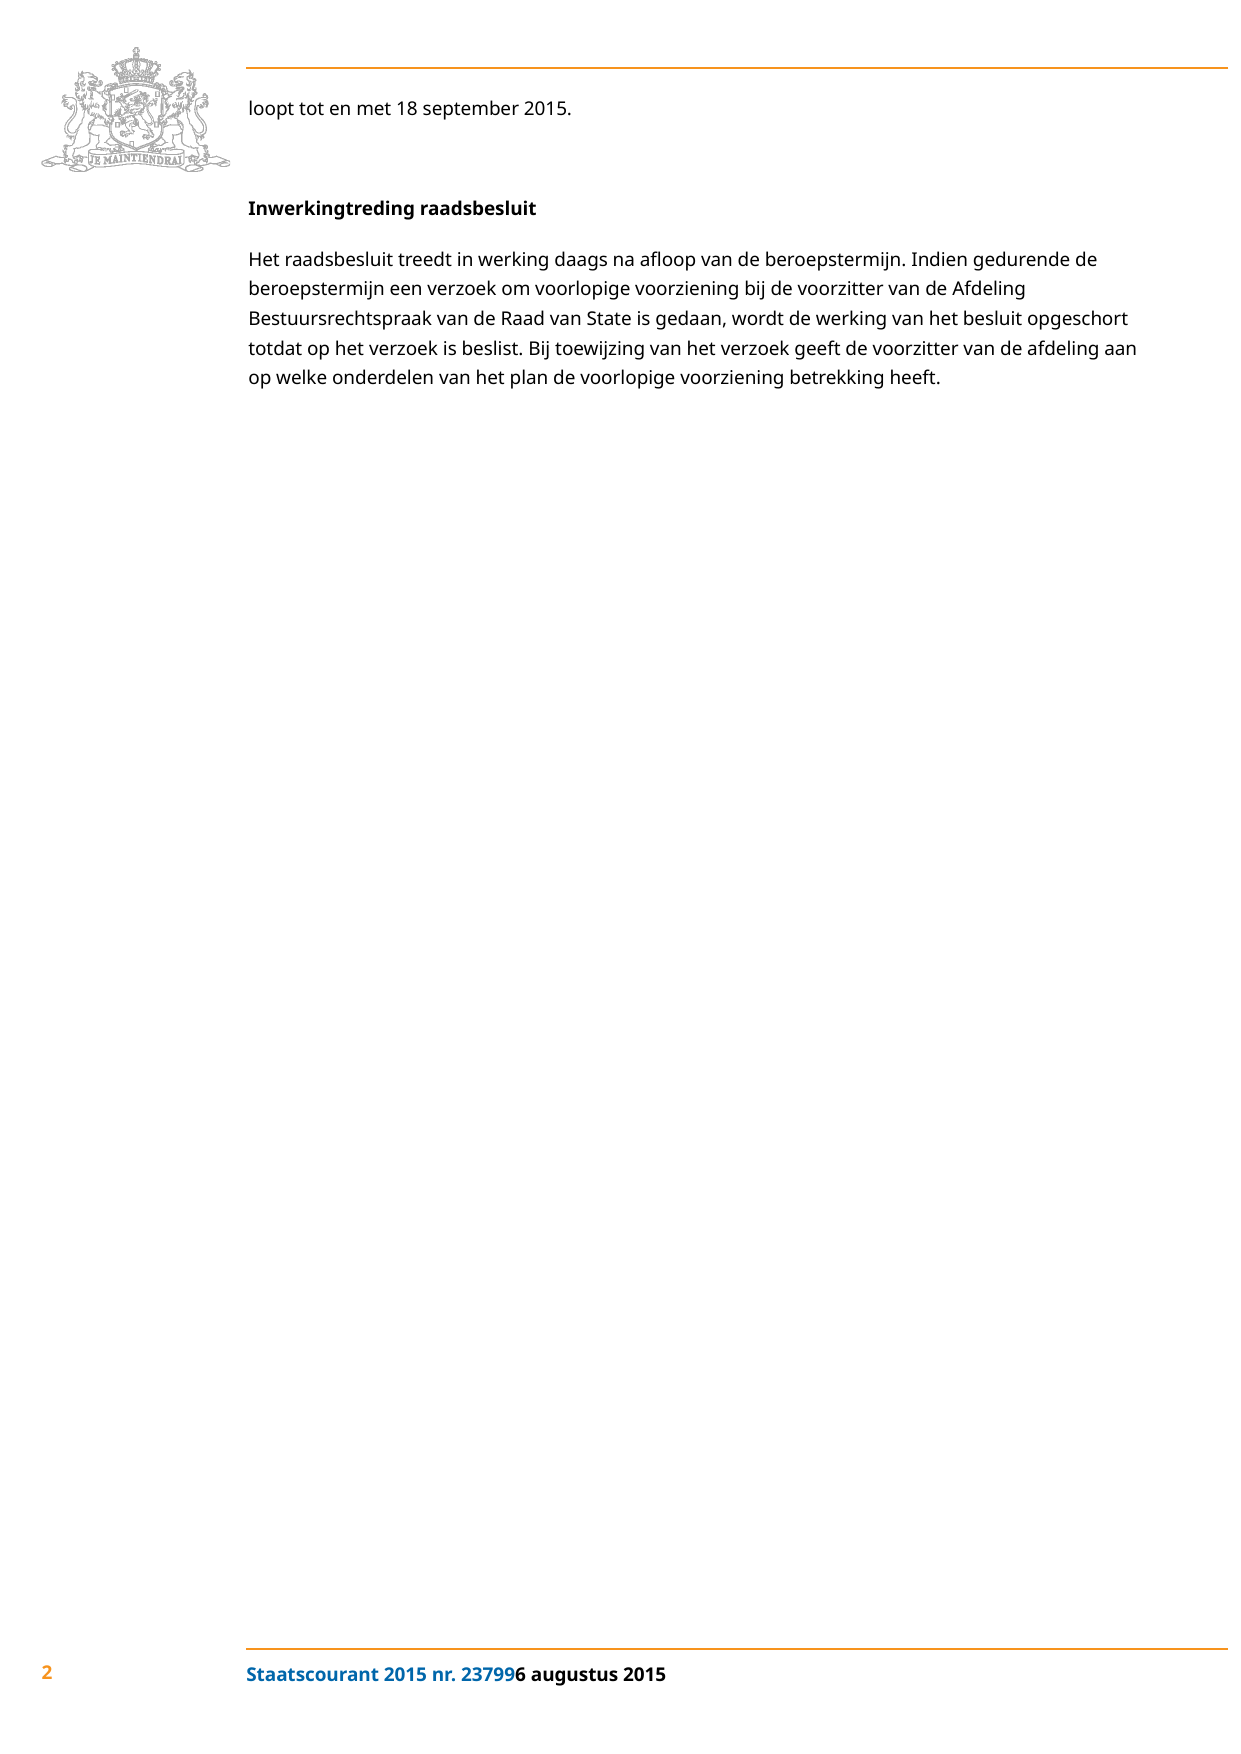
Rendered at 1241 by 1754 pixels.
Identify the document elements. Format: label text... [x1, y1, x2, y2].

picture [41, 47, 231, 172]
text Inwerkingtreding raadsbesluit [248, 196, 1152, 221]
text Het raadsbesluit treedt in werking daags na afloop van de beroepstermijn. Indien gedurende de beroepstermijn een verzoek om voorlopige voorziening bij de voorzitter van de Afdeling Bestuursrechtspraak van de Raad van State is gedaan, wordt de werking van het besluit opgeschort totdat op het verzoek is beslist. Bij toewijzing van het verzoek geeft de voorzitter van de afdeling aan op welke onderdelen van het plan de voorlopige voorziening betrekking heeft. [248, 246, 1152, 390]
text loopt tot en met 18 september 2015. [248, 95, 1152, 121]
